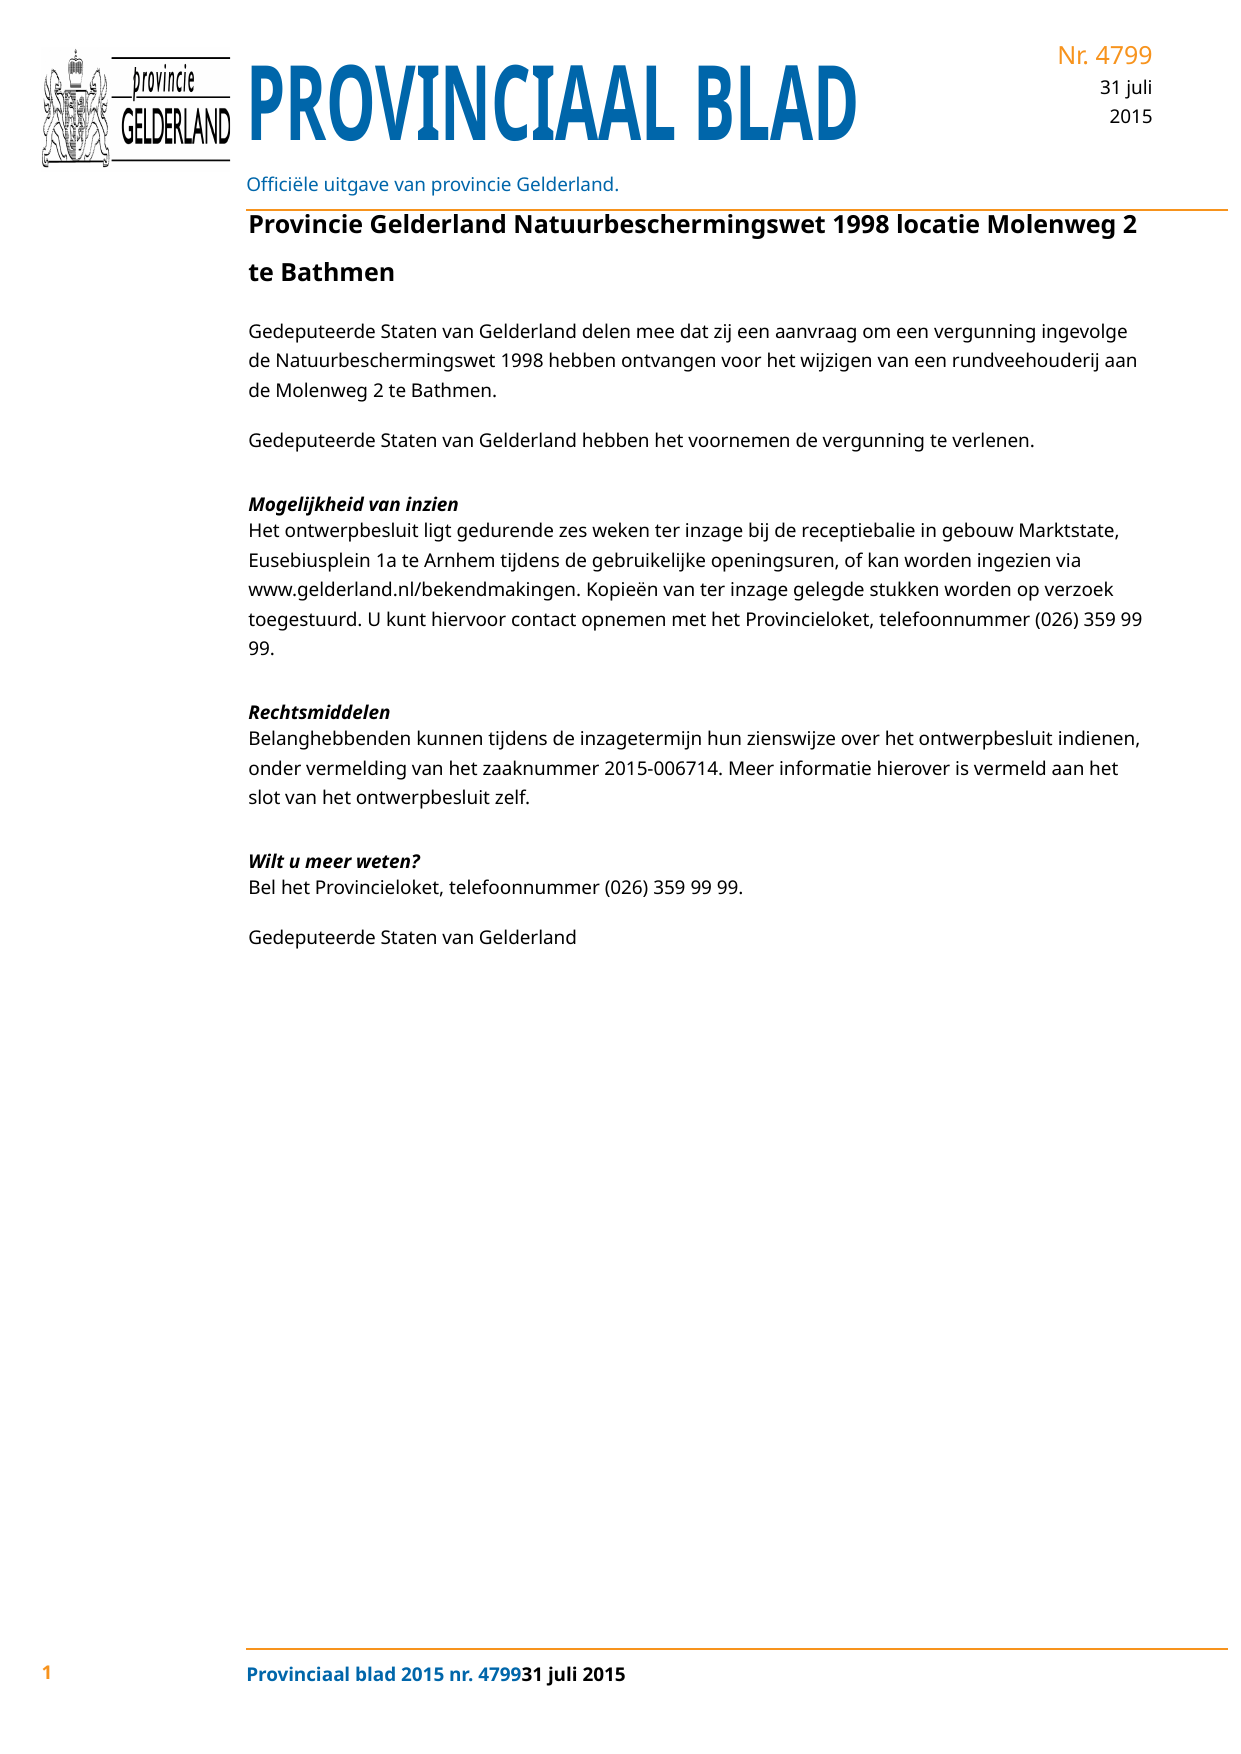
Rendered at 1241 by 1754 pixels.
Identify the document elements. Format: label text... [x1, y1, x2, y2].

text Bel het Provincieloket, telefoonnummer (026) 359 99 99. [248, 874, 1152, 900]
text Belanghebbenden kunnen tijdens de inzagetermijn hun zienswijze over het ontwerpbesluit indienen, onder vermelding van het zaaknummer 2015-006714. Meer informatie hierover is vermeld aan het slot van het ontwerpbesluit zelf. [248, 725, 1152, 810]
text Gedeputeerde Staten van Gelderland hebben het voornemen de vergunning te verlenen. [248, 427, 1152, 453]
text Provincie Gelderland Natuurbeschermingswet 1998 locatie Molenweg 2 te Bathmen [248, 211, 1152, 288]
text Wilt u meer weten? [248, 848, 1152, 874]
picture [41, 47, 231, 172]
text Het ontwerpbesluit ligt gedurende zes weken ter inzage bij de receptiebalie in gebouw Marktstate, Eusebiusplein 1a te Arnhem tijdens de gebruikelijke openingsuren, of kan worden ingezien via www.gelderland.nl/bekendmakingen. Kopieën van ter inzage gelegde stukken worden op verzoek toegestuurd. U kunt hiervoor contact opnemen met het Provincieloket, telefoonnummer (026) 359 99 99. [248, 517, 1152, 661]
text Gedeputeerde Staten van Gelderland [248, 924, 1152, 950]
text Rechtsmiddelen [248, 699, 1152, 725]
text Mogelijkheid van inzien [248, 491, 1152, 517]
text Gedeputeerde Staten van Gelderland delen mee dat zij een aanvraag om een vergunning ingevolge de Natuurbeschermingswet 1998 hebben ontvangen voor het wijzigen van een rundveehouderij aan de Molenweg 2 te Bathmen. [248, 318, 1152, 403]
